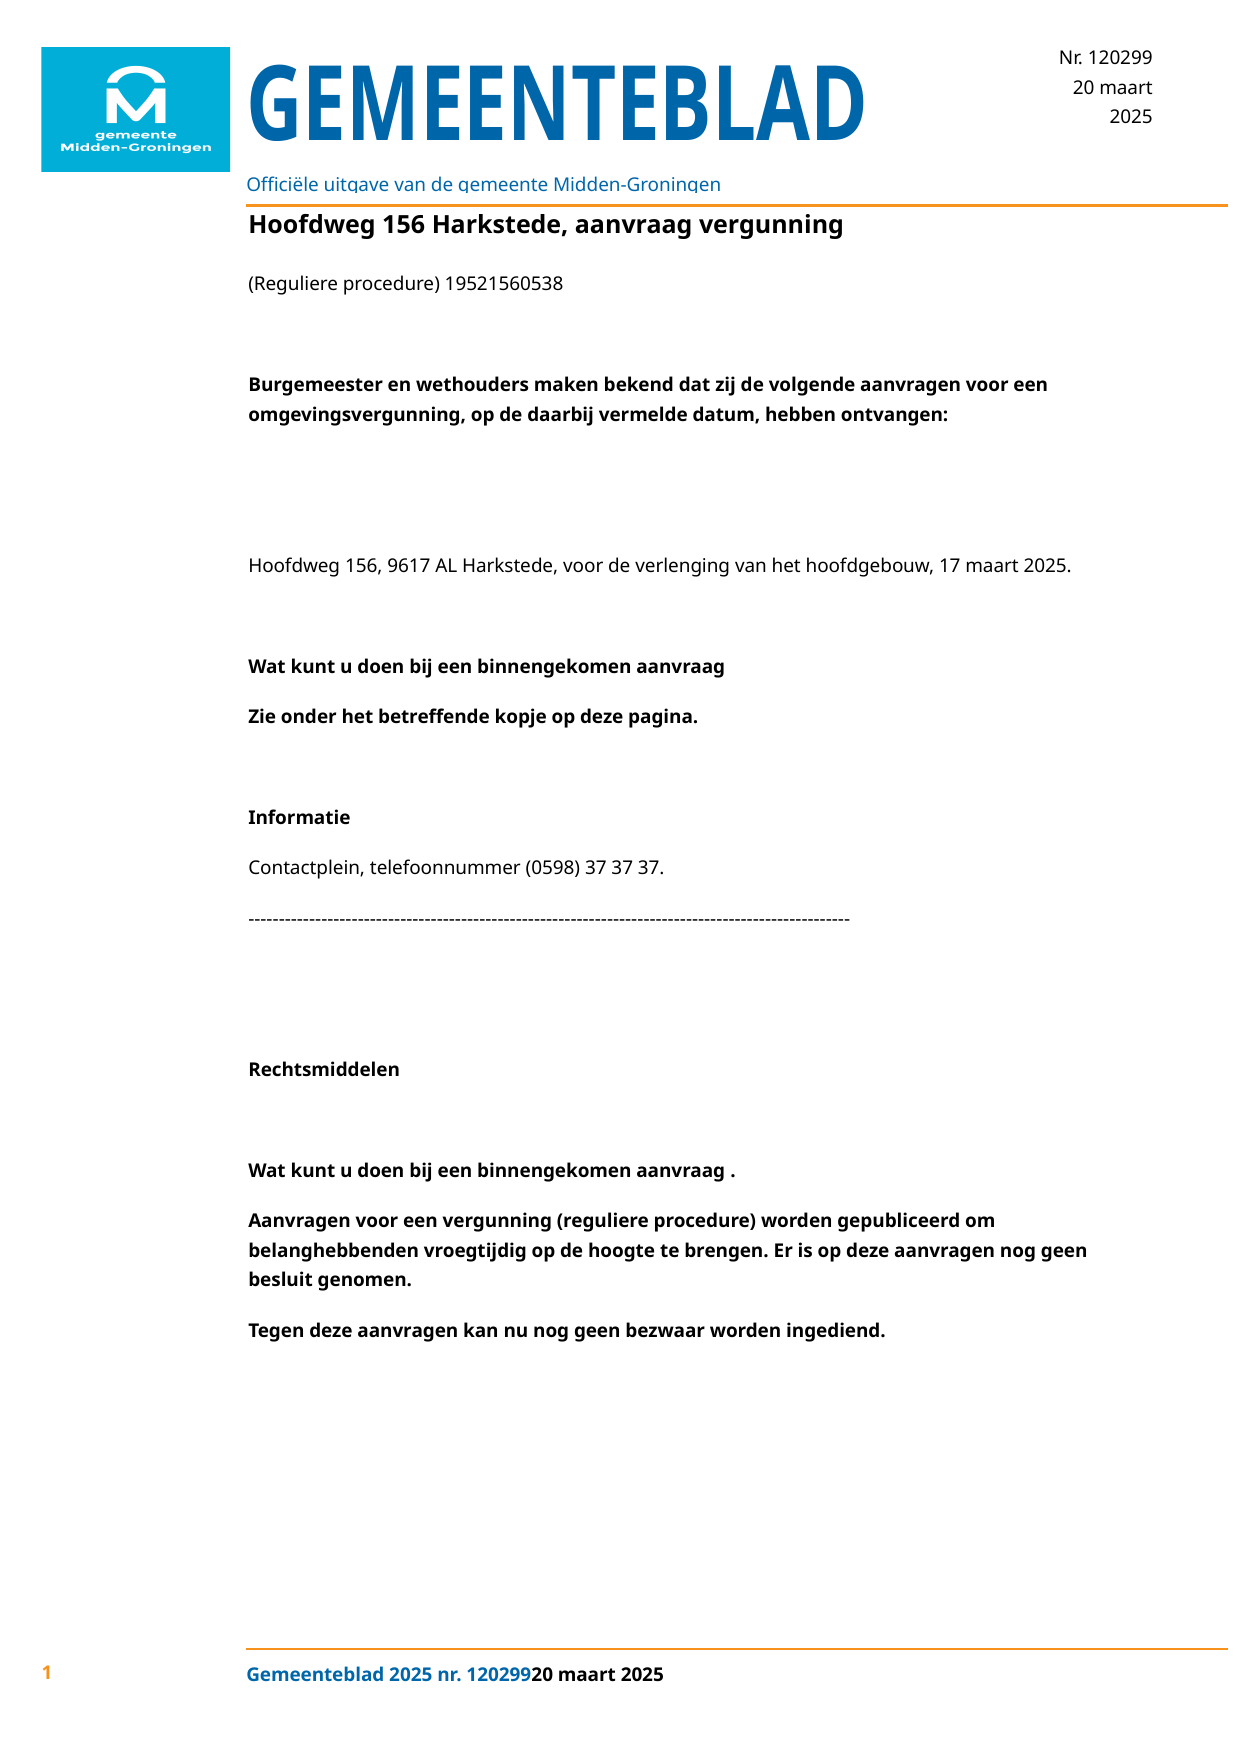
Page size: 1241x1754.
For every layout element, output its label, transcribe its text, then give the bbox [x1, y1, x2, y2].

text Wat kunt u doen bij een binnengekomen aanvraag . [248, 1157, 1152, 1183]
text Tegen deze aanvragen kan nu nog geen bezwaar worden ingediend. [248, 1317, 1152, 1343]
picture [184, 146, 190, 153]
text Aanvragen voor een vergunning (reguliere procedure) worden gepubliceerd om belanghebbenden vroegtijdig op de hoogte te brengen. Er is op deze aanvragen nog geen besluit genomen. [248, 1207, 1152, 1292]
text Rechtsmiddelen [248, 1056, 1152, 1082]
text (Reguliere procedure) 19521560538 [248, 270, 1152, 296]
text Informatie [248, 804, 1152, 830]
text Wat kunt u doen bij een binnengekomen aanvraag [248, 653, 1152, 678]
text Contactplein, telefoonnummer (0598) 37 37 37. [248, 854, 1152, 880]
text Zie onder het betreffende kopje op deze pagina. [248, 703, 1152, 729]
text --------------------------------------------------------------------------------------------------- [248, 905, 1152, 931]
text Burgemeester en wethouders maken bekend dat zij de volgende aanvragen voor een omgevingsvergunning, op de daarbij vermelde datum, hebben ontvangen: [248, 371, 1152, 426]
picture [107, 89, 165, 122]
text Hoofdweg 156 Harkstede, aanvraag vergunning [248, 207, 1152, 241]
picture [108, 66, 164, 82]
text Hoofdweg 156, 9617 AL Harkstede, voor de verlenging van het hoofdgebouw, 17 maart 2025. [248, 552, 1152, 578]
